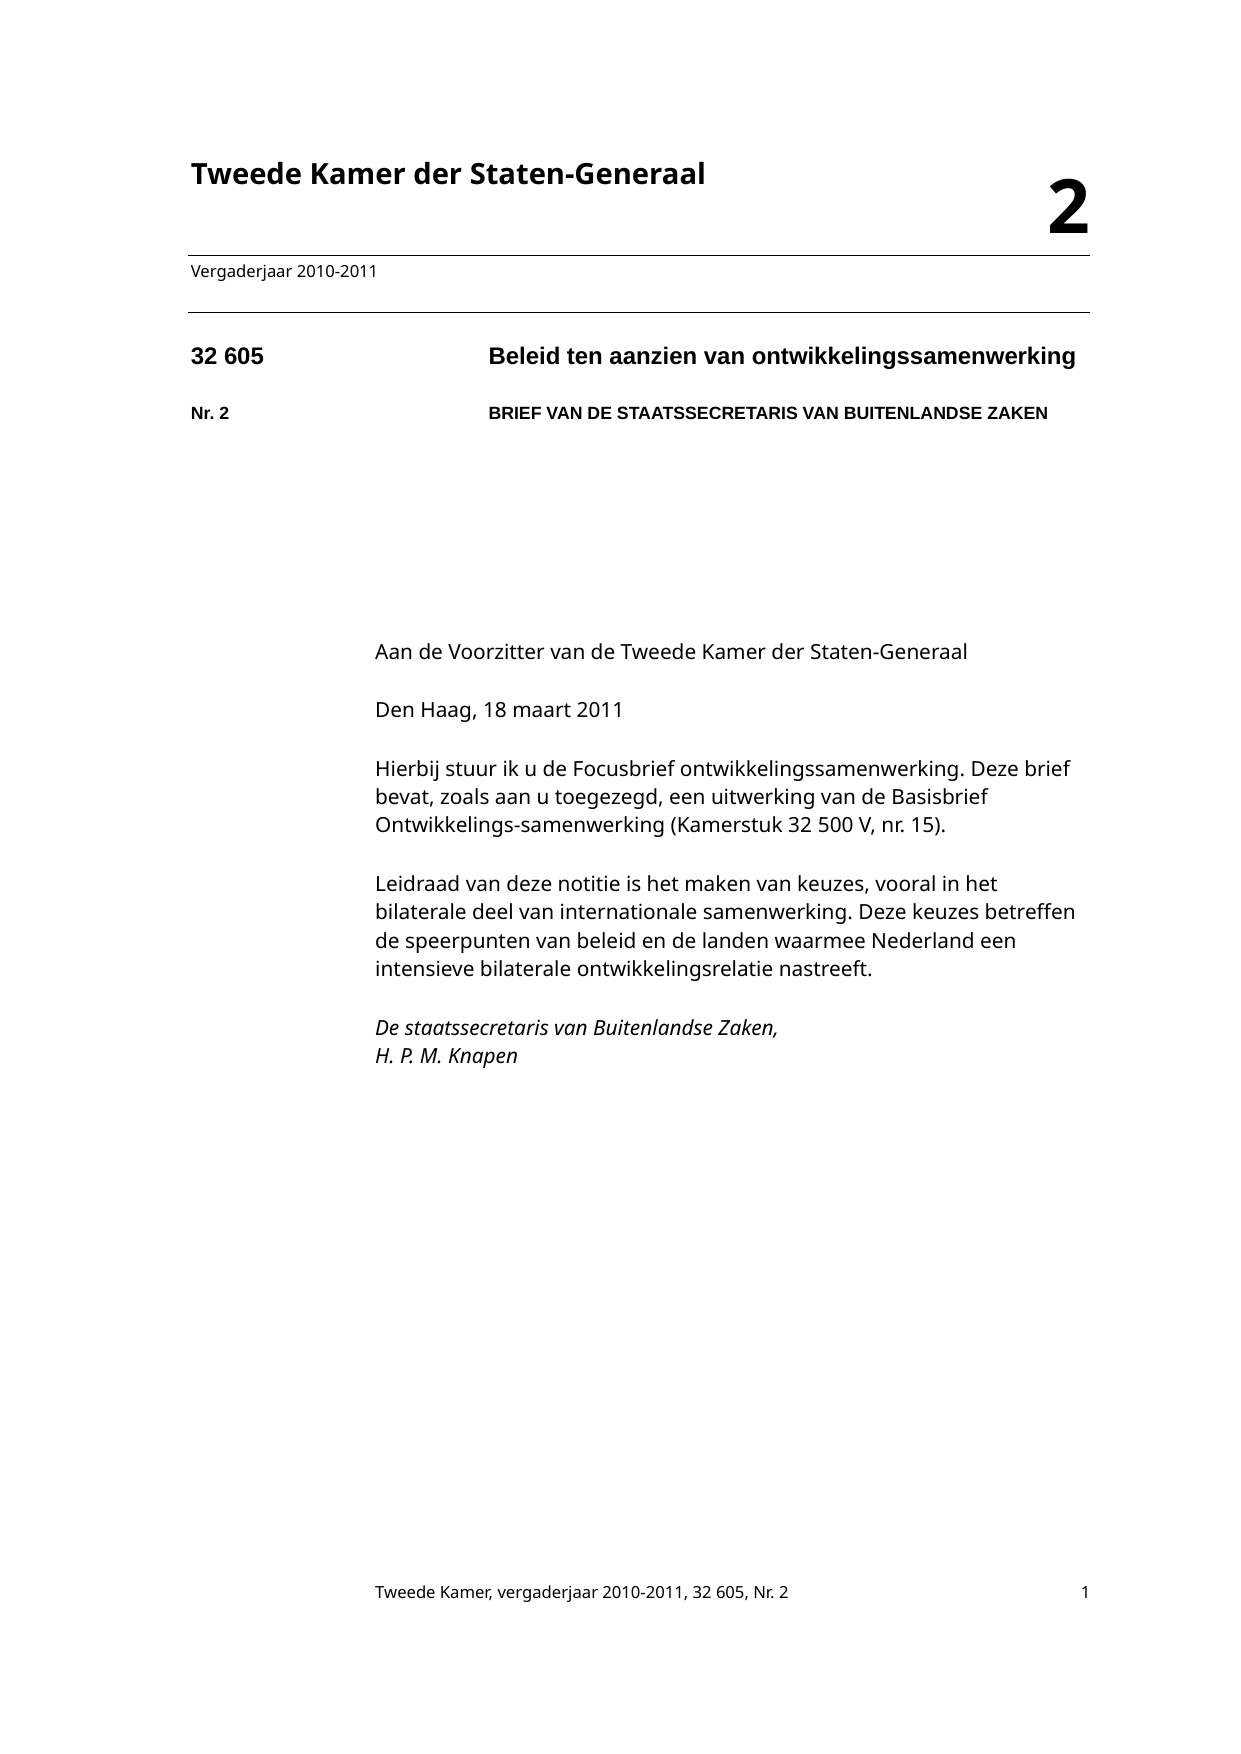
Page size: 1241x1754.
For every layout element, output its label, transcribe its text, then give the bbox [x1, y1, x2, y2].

text Den Haag, 18 maart 2011 [375, 695, 1090, 724]
table_cell Beleid ten aanzien van ontwikkelingssamenwerking [485, 339, 1090, 399]
text Aan de Voorzitter van de Tweede Kamer der Staten-Generaal [375, 637, 1090, 665]
table_cell [188, 313, 485, 339]
table_cell [485, 313, 1090, 339]
text De staatssecretaris van Buitenlandse Zaken, [375, 1013, 1090, 1041]
table_cell Nr. 2 [188, 399, 485, 518]
text H. P. M. Knapen [375, 1041, 1090, 1070]
text Hierbij stuur ik u de Focusbrief ontwikkelingssamenwerking. Deze brief bevat, zoals aan u toegezegd, een uitwerking van de Basisbrief Ontwikkelings-samenwerking (Kamerstuk 32 500 V, nr. 15). [375, 754, 1090, 839]
table_cell BRIEF VAN DE STAATSSECRETARIS VAN BUITENLANDSE ZAKEN [485, 399, 1090, 518]
table_cell Vergaderjaar 2010-2011 [188, 256, 485, 312]
table_cell 32 605 [188, 339, 485, 399]
text Leidraad van deze notitie is het maken van keuzes, vooral in het bilaterale deel van internationale samenwerking. Deze keuzes betreffen de speerpunten van beleid en de landen waarmee Nederland een intensieve bilaterale ontwikkelingsrelatie nastreeft. [375, 869, 1090, 983]
table_header 2 [910, 150, 1090, 255]
table_cell [485, 256, 1090, 312]
table_header Tweede Kamer der Staten-Generaal [188, 150, 909, 255]
